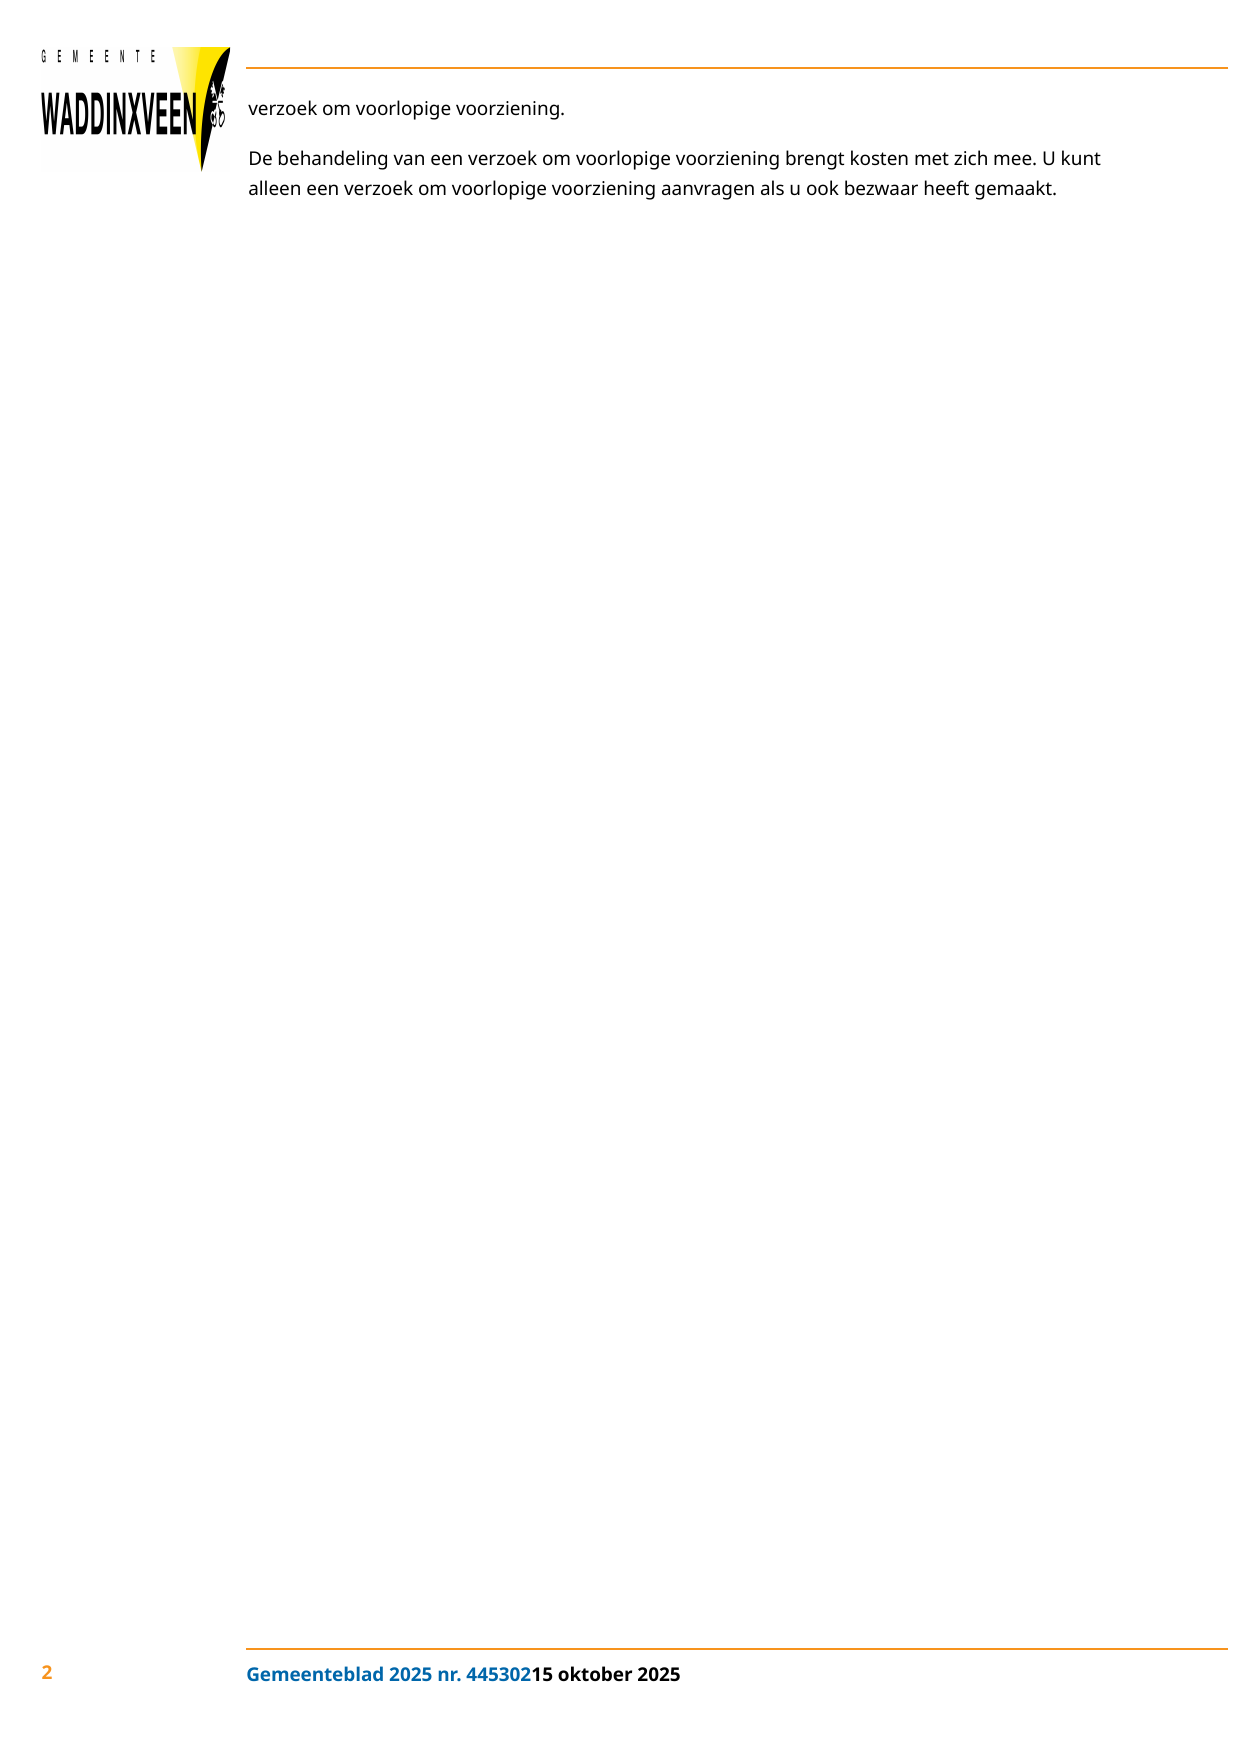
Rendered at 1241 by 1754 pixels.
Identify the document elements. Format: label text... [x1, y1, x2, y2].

text De behandeling van een verzoek om voorlopige voorziening brengt kosten met zich mee. U kunt alleen een verzoek om voorlopige voorziening aanvragen als u ook bezwaar heeft gemaakt. [248, 145, 1152, 201]
text verzoek om voorlopige voorziening. [248, 95, 1152, 121]
picture [41, 47, 231, 172]
